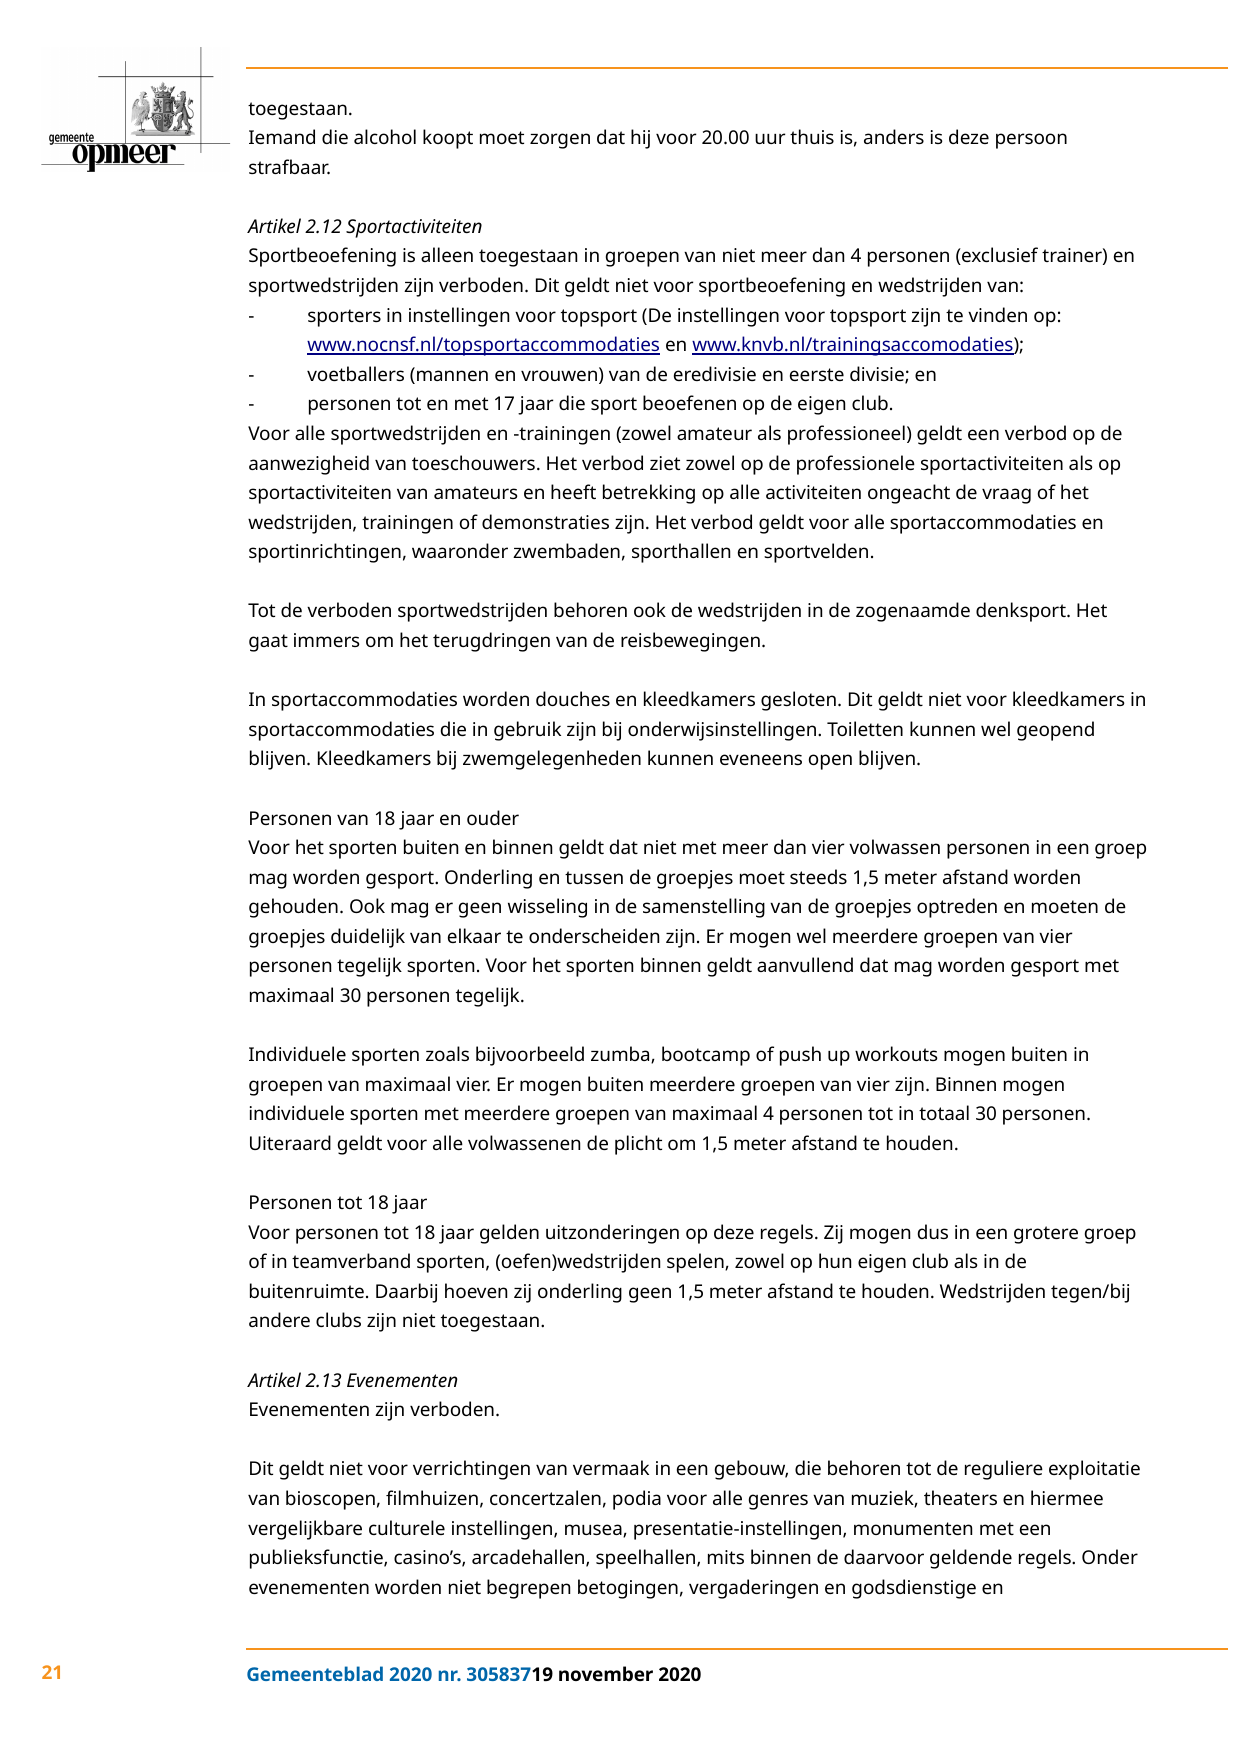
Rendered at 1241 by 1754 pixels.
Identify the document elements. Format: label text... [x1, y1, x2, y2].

picture [41, 47, 231, 172]
text Evenementen zijn verboden. [248, 1396, 1152, 1422]
text Tot de verboden sportwedstrijden behoren ook de wedstrijden in de zogenaamde denksport. Het gaat immers om het terugdringen van de reisbewegingen. [248, 598, 1152, 653]
text Personen tot 18 jaar [248, 1189, 1152, 1215]
list personen tot en met 17 jaar die sport beoefenen op de eigen club. [248, 391, 1152, 416]
list voetballers (mannen en vrouwen) van de eredivisie en eerste divisie; en [248, 361, 1152, 387]
text Artikel 2.13 Evenementen [248, 1367, 1152, 1393]
text Individuele sporten zoals bijvoorbeeld zumba, bootcamp of push up workouts mogen buiten in groepen van maximaal vier. Er mogen buiten meerdere groepen van vier zijn. Binnen mogen individuele sporten met meerdere groepen van maximaal 4 personen tot in totaal 30 personen. Uiteraard geldt voor alle volwassenen de plicht om 1,5 meter afstand te houden. [248, 1041, 1152, 1156]
text Voor het sporten buiten en binnen geldt dat niet met meer dan vier volwassen personen in een groep mag worden gesport. Onderling en tussen de groepjes moet steeds 1,5 meter afstand worden gehouden. Ook mag er geen wisseling in de samenstelling van de groepjes optreden en moeten de groepjes duidelijk van elkaar te onderscheiden zijn. Er mogen wel meerdere groepen van vier personen tegelijk sporten. Voor het sporten binnen geldt aanvullend dat mag worden gesport met maximaal 30 personen tegelijk. [248, 834, 1152, 1008]
text Sportbeoefening is alleen toegestaan in groepen van niet meer dan 4 personen (exclusief trainer) en sportwedstrijden zijn verboden. Dit geldt niet voor sportbeoefening en wedstrijden van: [248, 243, 1152, 298]
text Dit geldt niet voor verrichtingen van vermaak in een gebouw, die behoren tot de reguliere exploitatie van bioscopen, filmhuizen, concertzalen, podia voor alle genres van muziek, theaters en hiermee vergelijkbare culturele instellingen, musea, presentatie-instellingen, monumenten met een publieksfunctie, casino’s, arcadehallen, speelhallen, mits binnen de daarvoor geldende regels. Onder evenementen worden niet begrepen betogingen, vergaderingen en godsdienstige en [248, 1456, 1152, 1600]
text In sportaccommodaties worden douches en kleedkamers gesloten. Dit geldt niet voor kleedkamers in sportaccommodaties die in gebruik zijn bij onderwijsinstellingen. Toiletten kunnen wel geopend blijven. Kleedkamers bij zwemgelegenheden kunnen eveneens open blijven. [248, 686, 1152, 771]
text Voor personen tot 18 jaar gelden uitzonderingen op deze regels. Zij mogen dus in een grotere groep of in teamverband sporten, (oefen)wedstrijden spelen, zowel op hun eigen club als in de buitenruimte. Daarbij hoeven zij onderling geen 1,5 meter afstand te houden. Wedstrijden tegen/bij andere clubs zijn niet toegestaan. [248, 1219, 1152, 1333]
text Artikel 2.12 Sportactiviteiten [248, 213, 1152, 239]
text Personen van 18 jaar en ouder [248, 805, 1152, 831]
list sporters in instellingen voor topsport (De instellingen voor topsport zijn te vinden op: www.nocnsf.nl/topsportaccommodaties en www.knvb.nl/trainingsaccomodaties); [248, 302, 1152, 357]
text Iemand die alcohol koopt moet zorgen dat hij voor 20.00 uur thuis is, anders is deze persoon strafbaar. [248, 124, 1152, 180]
text toegestaan. [248, 95, 1152, 121]
text Voor alle sportwedstrijden en -trainingen (zowel amateur als professioneel) geldt een verbod op de aanwezigheid van toeschouwers. Het verbod ziet zowel op de professionele sportactiviteiten als op sportactiviteiten van amateurs en heeft betrekking op alle activiteiten ongeacht de vraag of het wedstrijden, trainingen of demonstraties zijn. Het verbod geldt voor alle sportaccommodaties en sportinrichtingen, waaronder zwembaden, sporthallen en sportvelden. [248, 420, 1152, 564]
